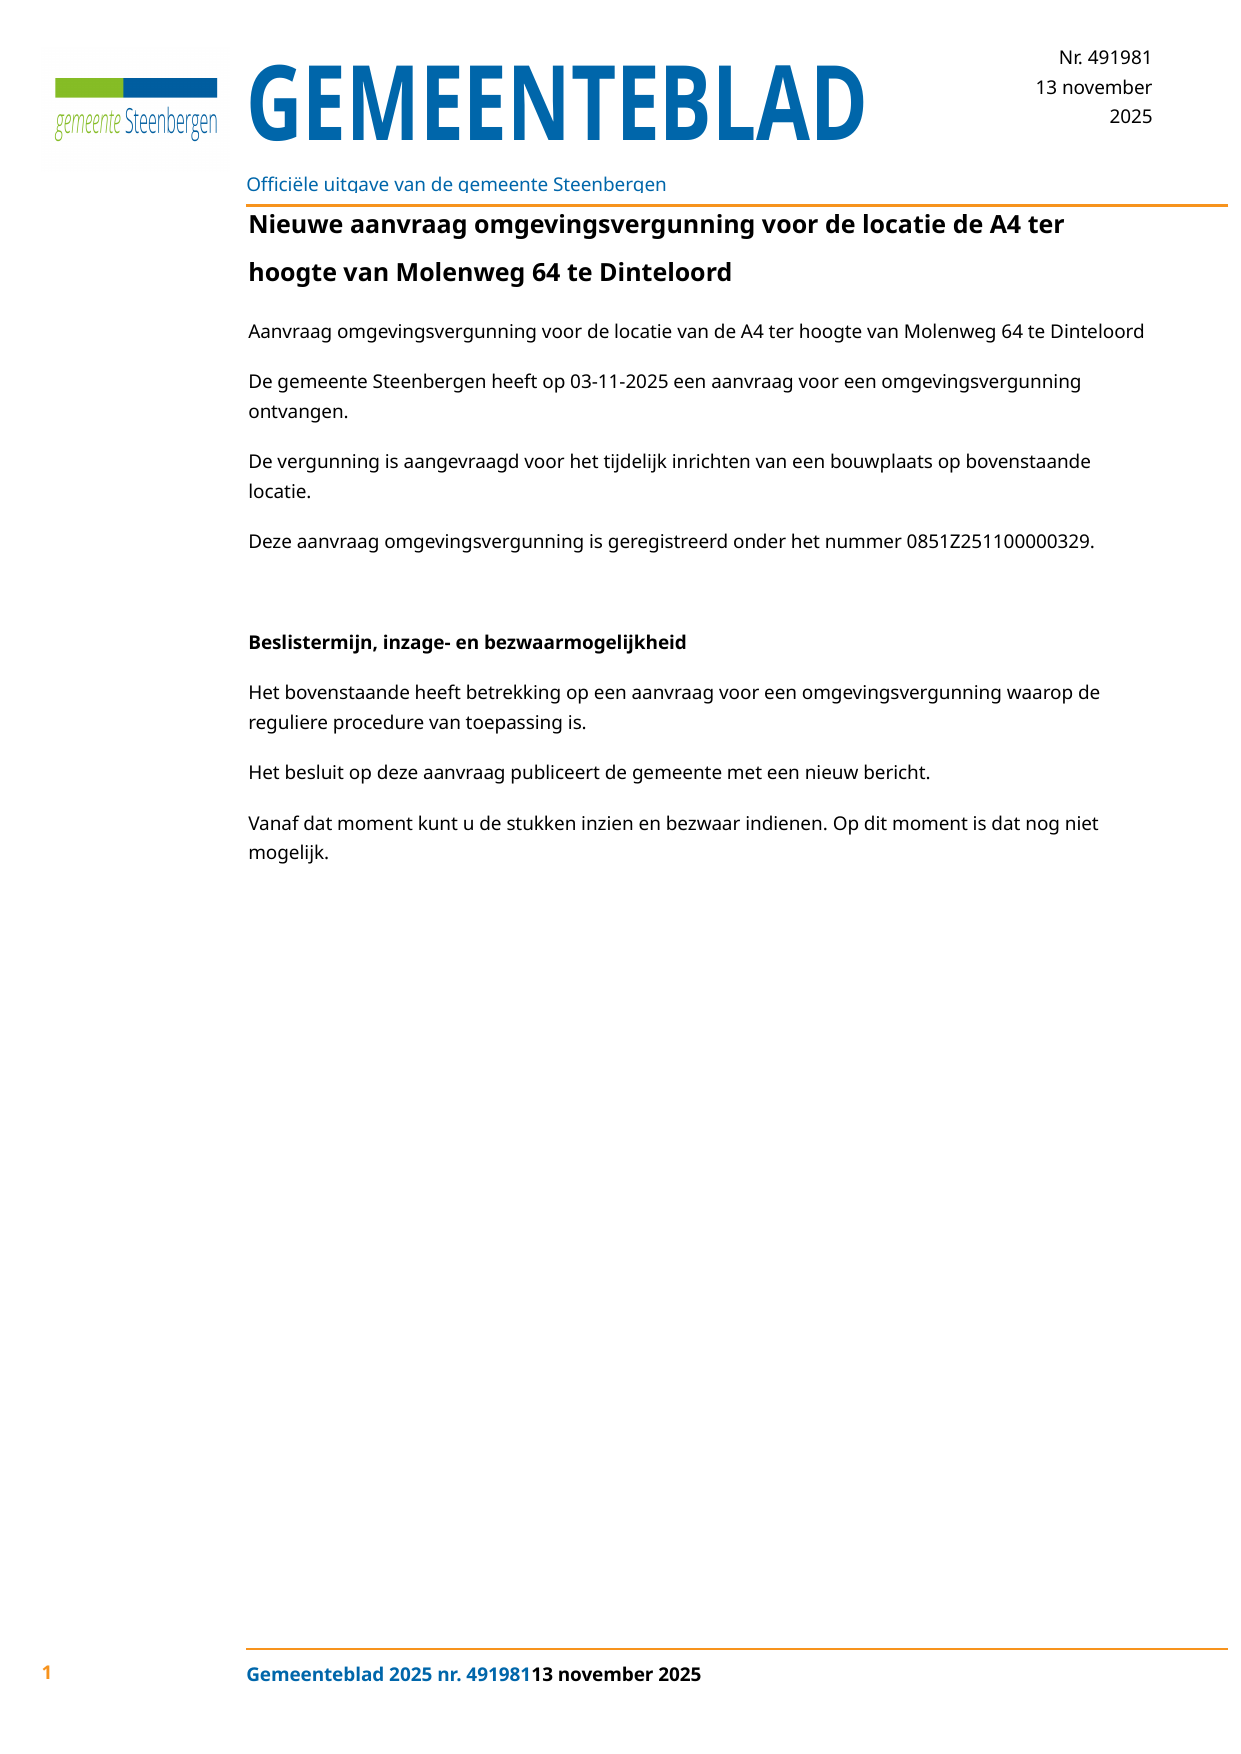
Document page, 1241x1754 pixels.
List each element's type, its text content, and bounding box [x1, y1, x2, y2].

text Vanaf dat moment kunt u de stukken inzien en bezwaar indienen. Op dit moment is dat nog niet mogelijk. [248, 810, 1152, 865]
text Nieuwe aanvraag omgevingsvergunning voor de locatie de A4 ter hoogte van Molenweg 64 te Dinteloord [248, 207, 1152, 288]
text De vergunning is aangevraagd voor het tijdelijk inrichten van een bouwplaats op bovenstaande locatie. [248, 448, 1152, 504]
picture [41, 47, 231, 172]
text Het bovenstaande heeft betrekking op een aanvraag voor een omgevingsvergunning waarop de reguliere procedure van toepassing is. [248, 679, 1152, 735]
text Beslistermijn, inzage- en bezwaarmogelijkheid [248, 629, 1152, 655]
text Aanvraag omgevingsvergunning voor de locatie van de A4 ter hoogte van Molenweg 64 te Dinteloord [248, 318, 1152, 344]
text De gemeente Steenbergen heeft op 03-11-2025 een aanvraag voor een omgevingsvergunning ontvangen. [248, 368, 1152, 424]
text Het besluit op deze aanvraag publiceert de gemeente met een nieuw bericht. [248, 759, 1152, 785]
text Deze aanvraag omgevingsvergunning is geregistreerd onder het nummer 0851Z251100000329. [248, 528, 1152, 554]
